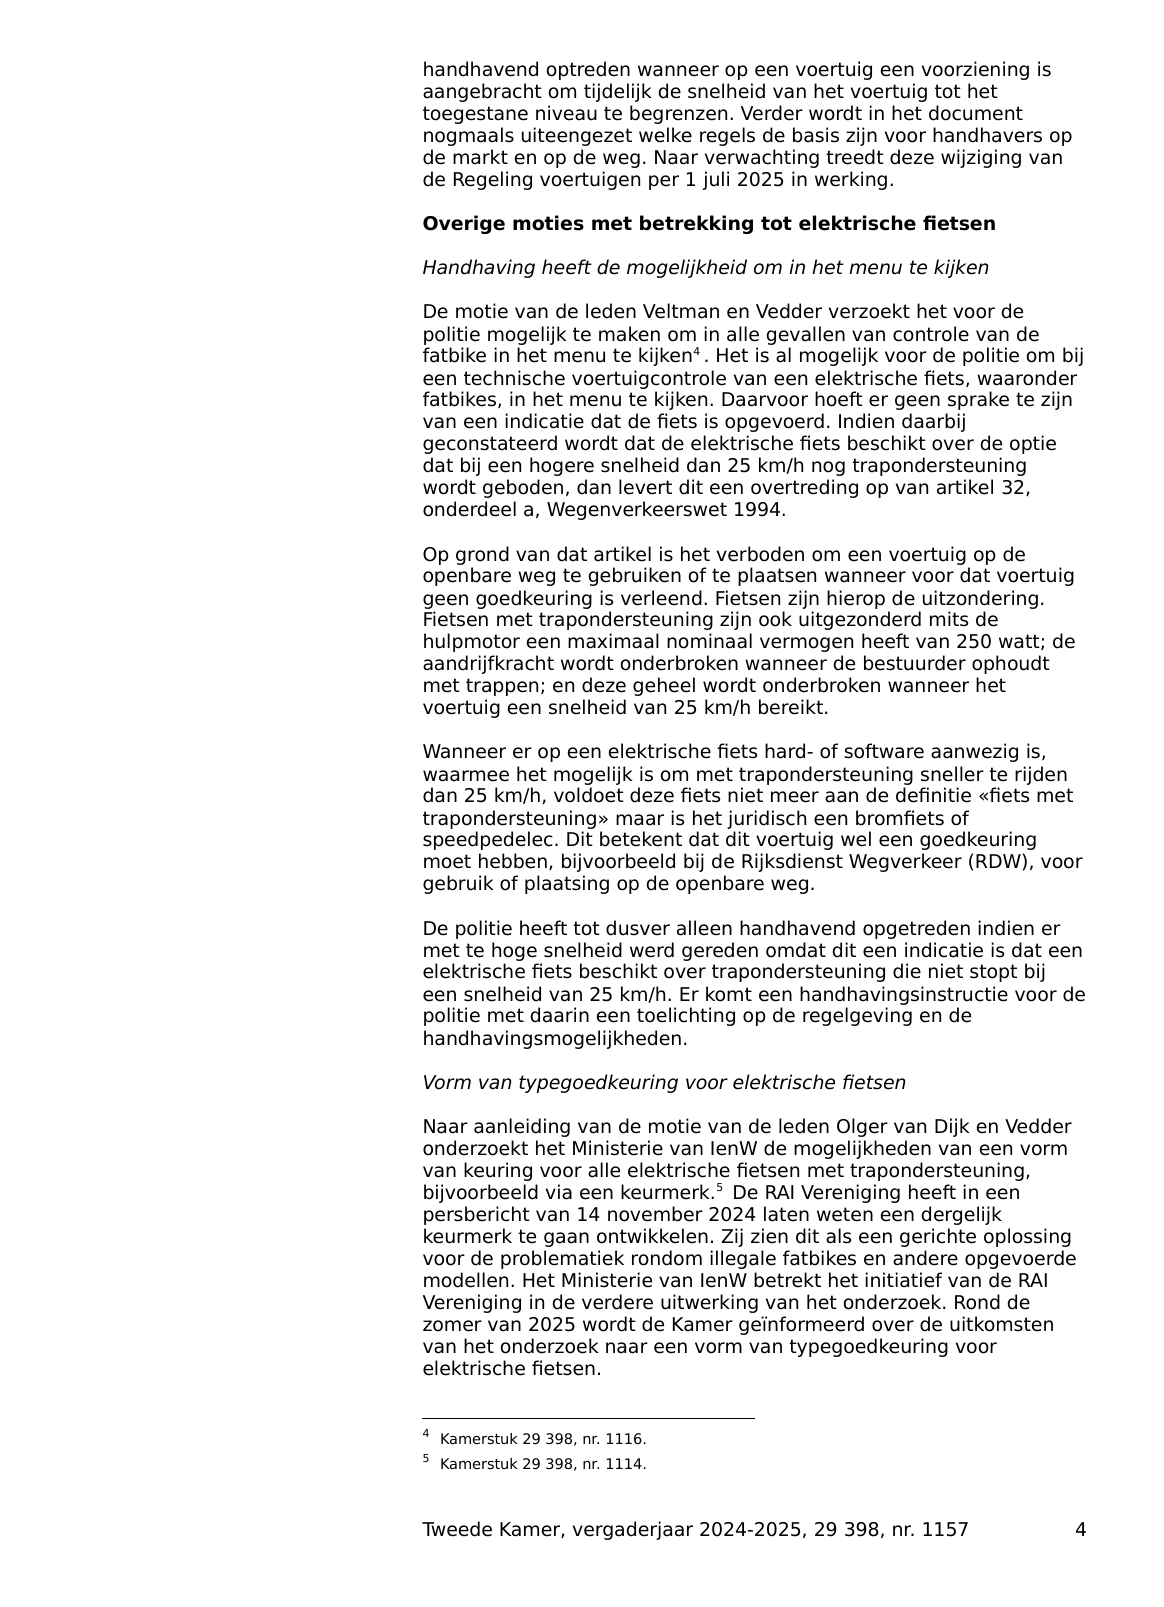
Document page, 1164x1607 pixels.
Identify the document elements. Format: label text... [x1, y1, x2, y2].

text Naar aanleiding van de motie van de leden Olger van Dijk en Vedder onderzoekt het Ministerie van IenW de mogelijkheden van een vorm van keuring voor alle elektrische fietsen met trapondersteuning, bijvoorbeeld via een keurmerk. De RAI Vereniging heeft in een persbericht van 14 november 2024 laten weten een dergelijk keurmerk te gaan ontwikkelen. Zij zien dit als een gerichte oplossing voor de problematiek rondom illegale fatbikes en andere opgevoerde modellen. Het Ministerie van IenW betrekt het initiatief van de RAI Vereniging in de verdere uitwerking van het onderzoek. Rond de zomer van 2025 wordt de Kamer geïnformeerd over de uitkomsten van het onderzoek naar een vorm van typegoedkeuring voor elektrische fietsen. [422, 1116, 1087, 1379]
text Kamerstuk 29 398, nr. 1114. [422, 1452, 1087, 1474]
text handhavend optreden wanneer op een voertuig een voorziening is aangebracht om tijdelijk de snelheid van het voertuig tot het toegestane niveau te begrenzen. Verder wordt in het document nogmaals uiteengezet welke regels de basis zijn voor handhavers op de markt en op de weg. Naar verwachting treedt deze wijziging van de Regeling voertuigen per 1 juli 2025 in werking. [422, 59, 1087, 191]
text De politie heeft tot dusver alleen handhavend opgetreden indien er met te hoge snelheid werd gereden omdat dit een indicatie is dat een elektrische fiets beschikt over trapondersteuning die niet stopt bij een snelheid van 25 km/h. Er komt een handhavingsinstructie voor de politie met daarin een toelichting op de regelgeving en de handhavingsmogelijkheden. [422, 917, 1087, 1049]
text Wanneer er op een elektrische fiets hard- of software aanwezig is, waarmee het mogelijk is om met trapondersteuning sneller te rijden dan 25 km/h, voldoet deze fiets niet meer aan de definitie «fiets met trapondersteuning» maar is het juridisch een bromfiets of speedpedelec. Dit betekent dat dit voertuig wel een goedkeuring moet hebben, bijvoorbeeld bij de Rijksdienst Wegverkeer (RDW), voor gebruik of plaatsing op de openbare weg. [422, 741, 1087, 895]
subtitle Handhaving heeft de mogelijkheid om in het menu te kijken [422, 257, 1087, 279]
text Kamerstuk 29 398, nr. 1116. [422, 1427, 1087, 1449]
subtitle Overige moties met betrekking tot elektrische fietsen [422, 213, 1087, 235]
text Op grond van dat artikel is het verboden om een voertuig op de openbare weg te gebruiken of te plaatsen wanneer voor dat voertuig geen goedkeuring is verleend. Fietsen zijn hierop de uitzondering. Fietsen met trapondersteuning zijn ook uitgezonderd mits de hulpmotor een maximaal nominaal vermogen heeft van 250 watt; de aandrijfkracht wordt onderbroken wanneer de bestuurder ophoudt met trappen; en deze geheel wordt onderbroken wanneer het voertuig een snelheid van 25 km/h bereikt. [422, 543, 1087, 719]
subtitle Vorm van typegoedkeuring voor elektrische fietsen [422, 1072, 1087, 1093]
text De motie van de leden Veltman en Vedder verzoekt het voor de politie mogelijk te maken om in alle gevallen van controle van de fatbike in het menu te kijken. Het is al mogelijk voor de politie om bij een technische voertuigcontrole van een elektrische fiets, waaronder fatbikes, in het menu te kijken. Daarvoor hoeft er geen sprake te zijn van een indicatie dat de fiets is opgevoerd. Indien daarbij geconstateerd wordt dat de elektrische fiets beschikt over de optie dat bij een hogere snelheid dan 25 km/h nog trapondersteuning wordt geboden, dan levert dit een overtreding op van artikel 32, onderdeel a, Wegenverkeerswet 1994. [422, 301, 1087, 521]
